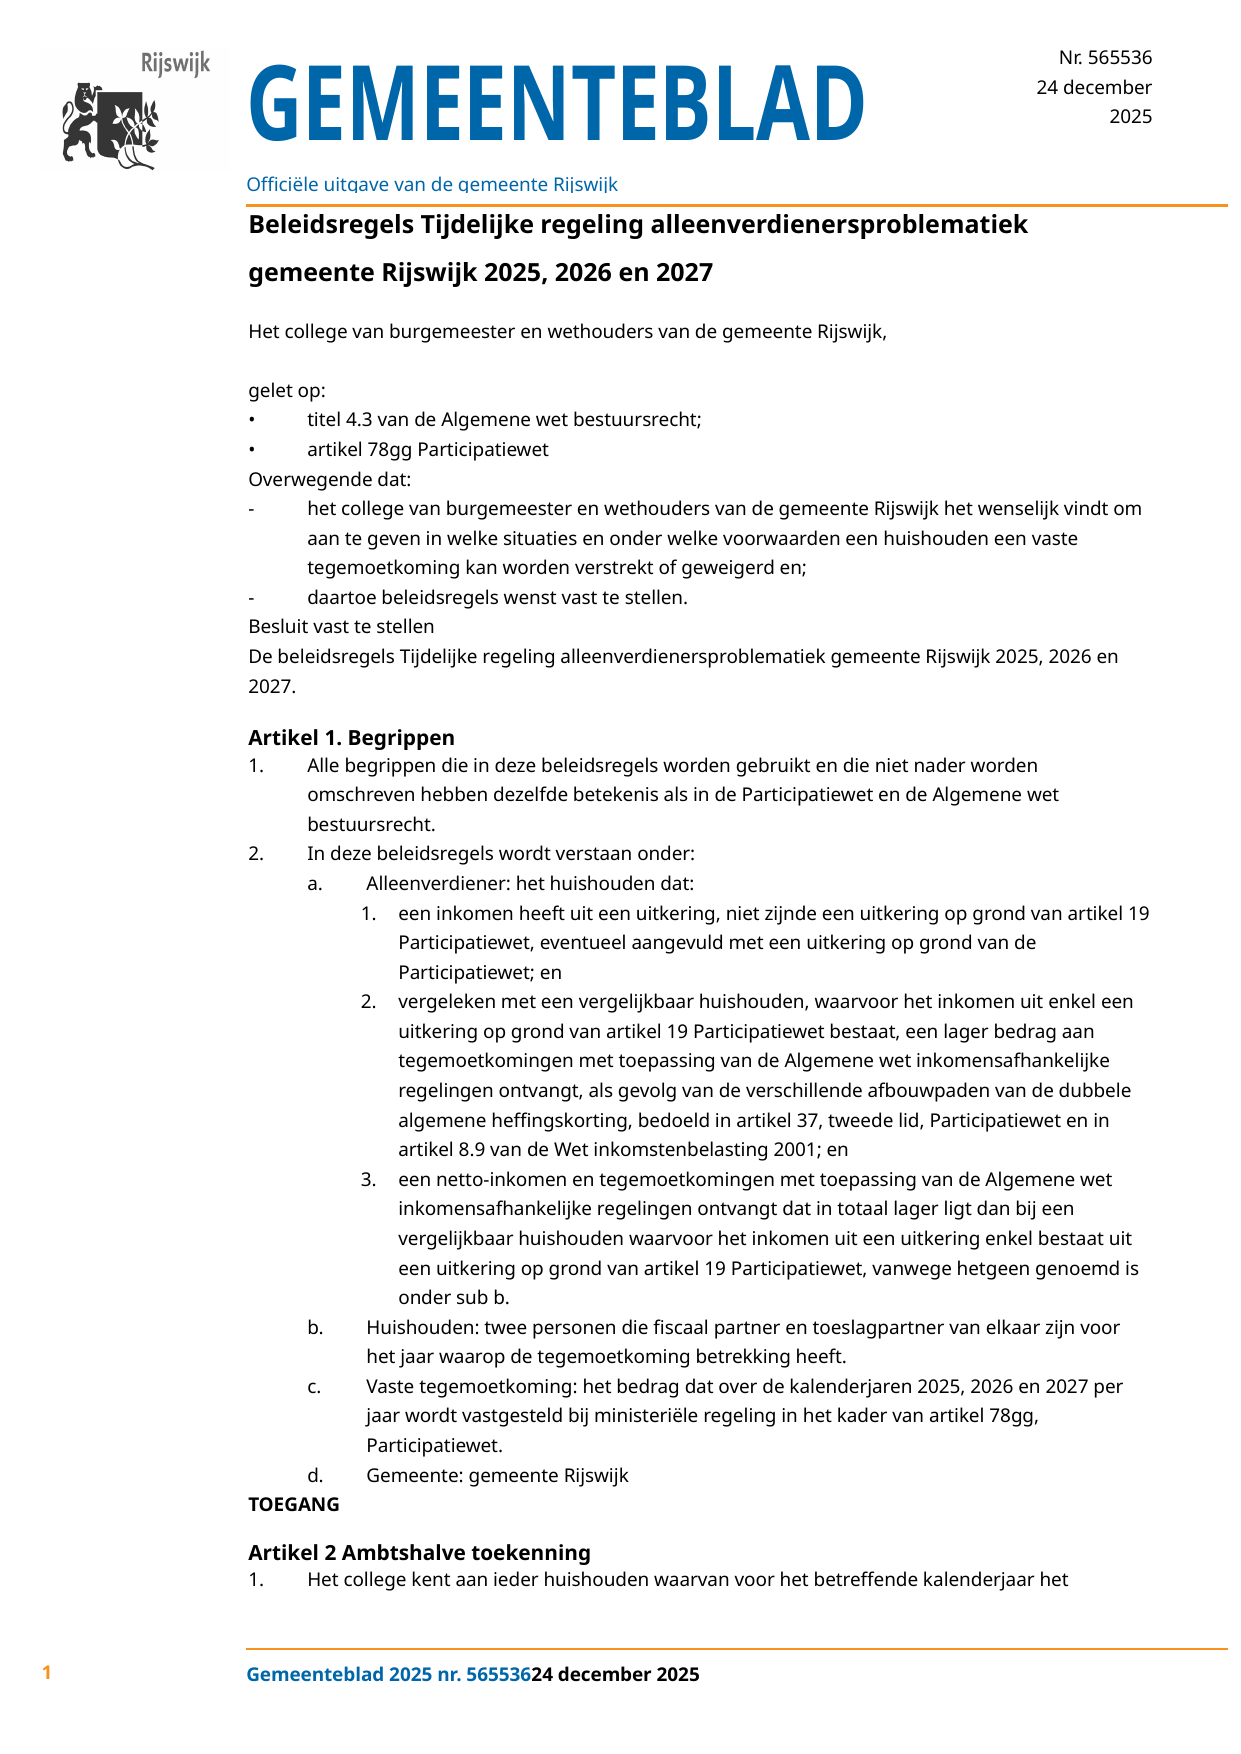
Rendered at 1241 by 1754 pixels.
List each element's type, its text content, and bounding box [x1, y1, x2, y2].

list Het college kent aan ieder huishouden waarvan voor het betreffende kalenderjaar het [248, 1566, 1152, 1592]
list Vaste tegemoetkoming: het bedrag dat over de kalenderjaren 2025, 2026 en 2027 per jaar wordt vastgesteld bij ministeriële regeling in het kader van artikel 78gg, Participatiewet. [307, 1373, 1152, 1458]
list titel 4.3 van de Algemene wet bestuursrecht; [248, 407, 1152, 432]
list Alle begrippen die in deze beleidsregels worden gebruikt en die niet nader worden omschreven hebben dezelfde betekenis als in de Participatiewet en de Algemene wet bestuursrecht. [248, 752, 1152, 837]
text Besluit vast te stellen [248, 614, 1152, 639]
list artikel 78gg Participatiewet [248, 436, 1152, 462]
text Het college van burgemeester en wethouders van de gemeente Rijswijk, [248, 318, 1152, 344]
list Alleenverdiener: het huishouden dat: [307, 870, 1152, 896]
list daartoe beleidsregels wenst vast te stellen. [248, 584, 1152, 610]
text Artikel 2 Ambtshalve toekenning [248, 1538, 1152, 1566]
list Gemeente: gemeente Rijswijk [307, 1462, 1152, 1487]
list een inkomen heeft uit een uitkering, niet zijnde een uitkering op grond van artikel 19 Participatiewet, eventueel aangevuld met een uitkering op grond van de Participatiewet; en [361, 900, 1152, 984]
text De beleidsregels Tijdelijke regeling alleenverdienersproblematiek gemeente Rijswijk 2025, 2026 en 2027. [248, 643, 1152, 699]
text Overwegende dat: [248, 466, 1152, 492]
list In deze beleidsregels wordt verstaan onder: [248, 841, 1152, 866]
list vergeleken met een vergelijkbaar huishouden, waarvoor het inkomen uit enkel een uitkering op grond van artikel 19 Participatiewet bestaat, een lager bedrag aan tegemoetkomingen met toepassing van de Algemene wet inkomensafhankelijke regelingen ontvangt, als gevolg van de verschillende afbouwpaden van de dubbele algemene heffingskorting, bedoeld in artikel 37, tweede lid, Participatiewet en in artikel 8.9 van de Wet inkomstenbelasting 2001; en [361, 988, 1152, 1162]
text Artikel 1. Begrippen [248, 723, 1152, 752]
text Beleidsregels Tijdelijke regeling alleenverdienersproblematiek gemeente Rijswijk 2025, 2026 en 2027 [248, 207, 1152, 288]
text TOEGANG [248, 1491, 1152, 1517]
list Huishouden: twee personen die fiscaal partner en toeslagpartner van elkaar zijn voor het jaar waarop de tegemoetkoming betrekking heeft. [307, 1314, 1152, 1369]
list een netto-inkomen en tegemoetkomingen met toepassing van de Algemene wet inkomensafhankelijke regelingen ontvangt dat in totaal lager ligt dan bij een vergelijkbaar huishouden waarvoor het inkomen uit een uitkering enkel bestaat uit een uitkering op grond van artikel 19 Participatiewet, vanwege hetgeen genoemd is onder sub b. [361, 1166, 1152, 1310]
list het college van burgemeester en wethouders van de gemeente Rijswijk het wenselijk vindt om aan te geven in welke situaties en onder welke voorwaarden een huishouden een vaste tegemoetkoming kan worden verstrekt of geweigerd en; [248, 495, 1152, 580]
picture [41, 47, 231, 172]
text gelet op: [248, 377, 1152, 403]
